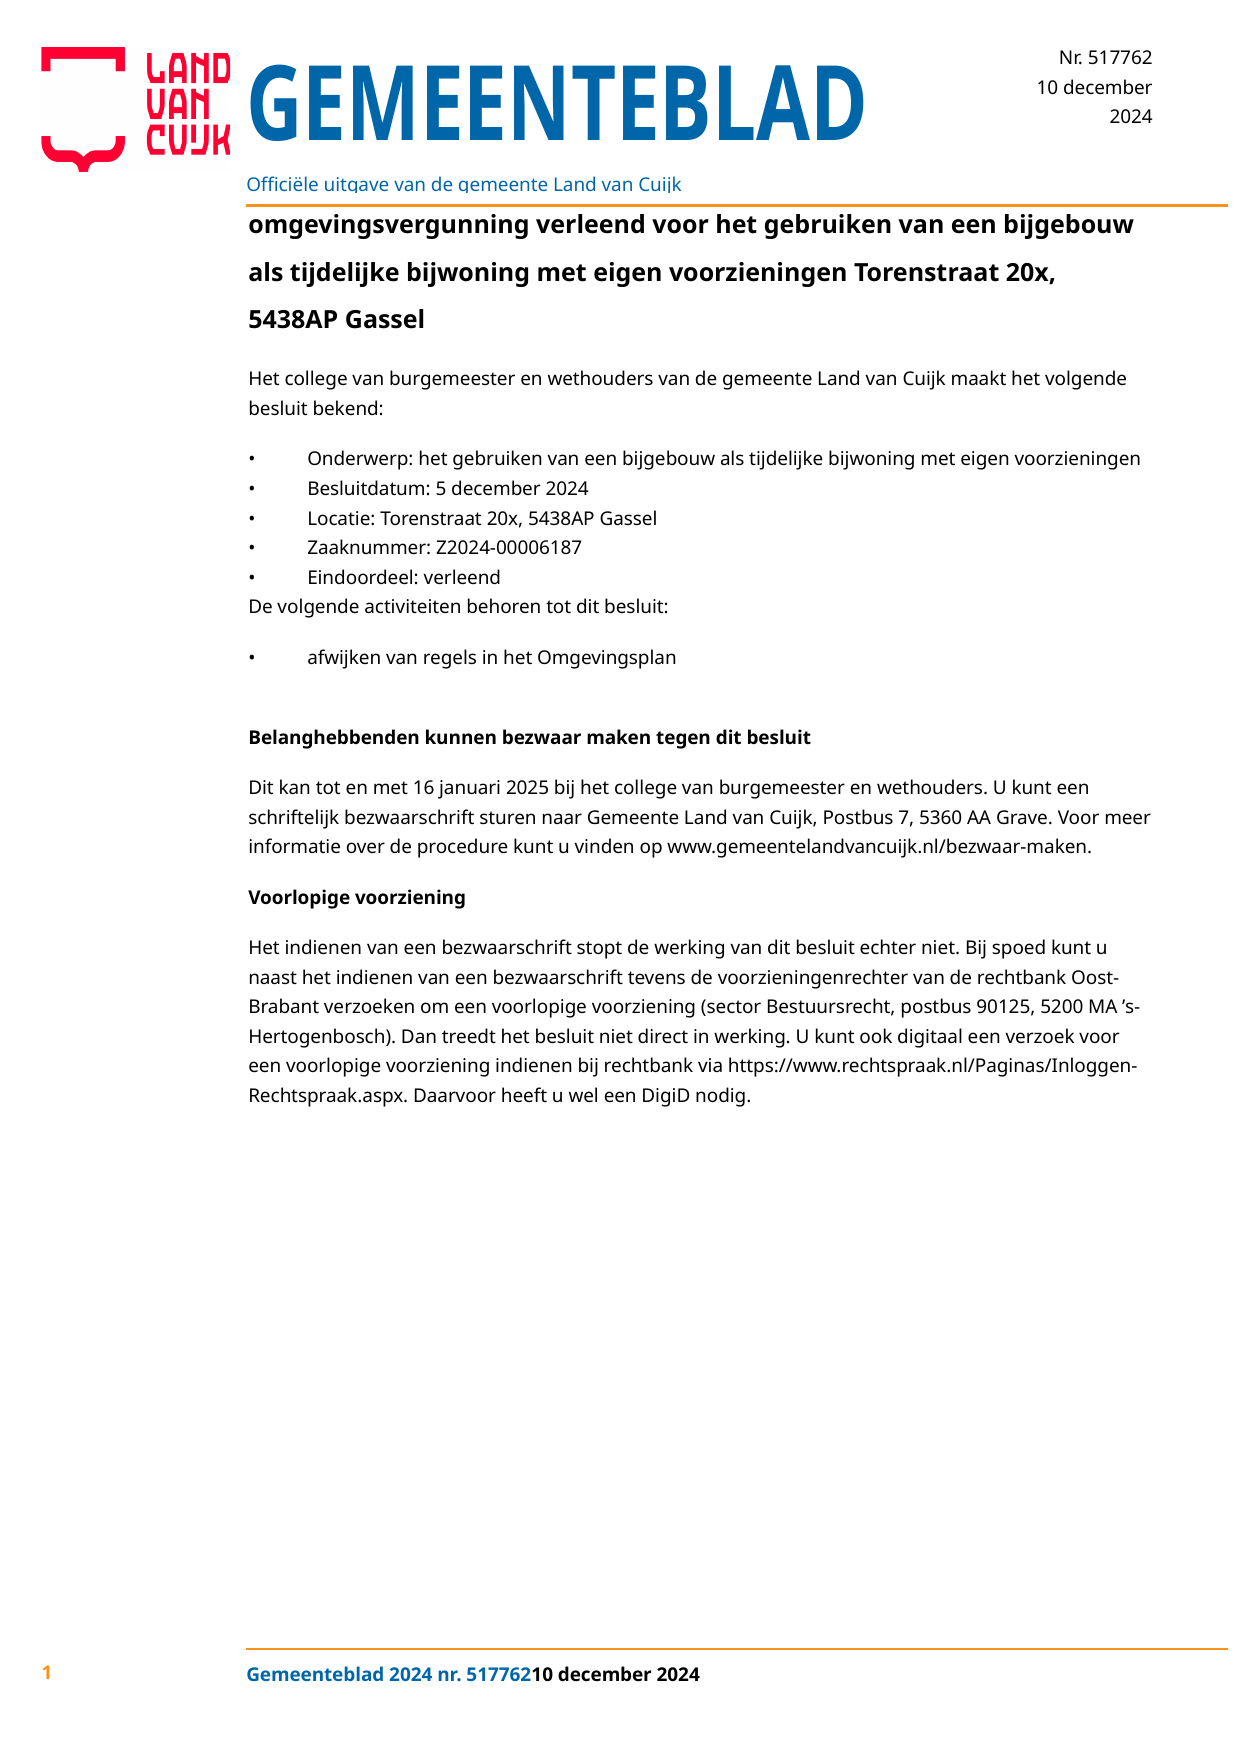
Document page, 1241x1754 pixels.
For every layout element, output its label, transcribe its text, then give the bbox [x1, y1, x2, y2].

text Dit kan tot en met 16 januari 2025 bij het college van burgemeester en wethouders. U kunt een schriftelijk bezwaarschrift sturen naar Gemeente Land van Cuijk, Postbus 7, 5360 AA Grave. Voor meer informatie over de procedure kunt u vinden op www.gemeentelandvancuijk.nl/bezwaar-maken. [248, 774, 1152, 859]
text Belanghebbenden kunnen bezwaar maken tegen dit besluit [248, 724, 1152, 749]
picture [41, 47, 231, 172]
text omgevingsvergunning verleend voor het gebruiken van een bijgebouw als tijdelijke bijwoning met eigen voorzieningen Torenstraat 20x, 5438AP Gassel [248, 207, 1152, 336]
text Het college van burgemeester en wethouders van de gemeente Land van Cuijk maakt het volgende besluit bekend: [248, 366, 1152, 421]
list Besluitdatum: 5 december 2024 [248, 475, 1152, 501]
text Het indienen van een bezwaarschrift stopt de werking van dit besluit echter niet. Bij spoed kunt u naast het indienen van een bezwaarschrift tevens de voorzieningenrechter van de rechtbank Oost-Brabant verzoeken om een voorlopige voorziening (sector Bestuursrecht, postbus 90125, 5200 MA ’s-Hertogenbosch). Dan treedt het besluit niet direct in werking. U kunt ook digitaal een verzoek voor een voorlopige voorziening indienen bij rechtbank via https://www.rechtspraak.nl/Paginas/Inloggen-Rechtspraak.aspx. Daarvoor heeft u wel een DigiD nodig. [248, 934, 1152, 1108]
list Locatie: Torenstraat 20x, 5438AP Gassel [248, 505, 1152, 530]
list Zaaknummer: Z2024-00006187 [248, 534, 1152, 560]
list Onderwerp: het gebruiken van een bijgebouw als tijdelijke bijwoning met eigen voorzieningen [248, 446, 1152, 471]
text Voorlopige voorziening [248, 884, 1152, 909]
text De volgende activiteiten behoren tot dit besluit: [248, 593, 1152, 619]
list Eindoordeel: verleend [248, 564, 1152, 589]
list afwijken van regels in het Omgevingsplan [248, 644, 1152, 669]
